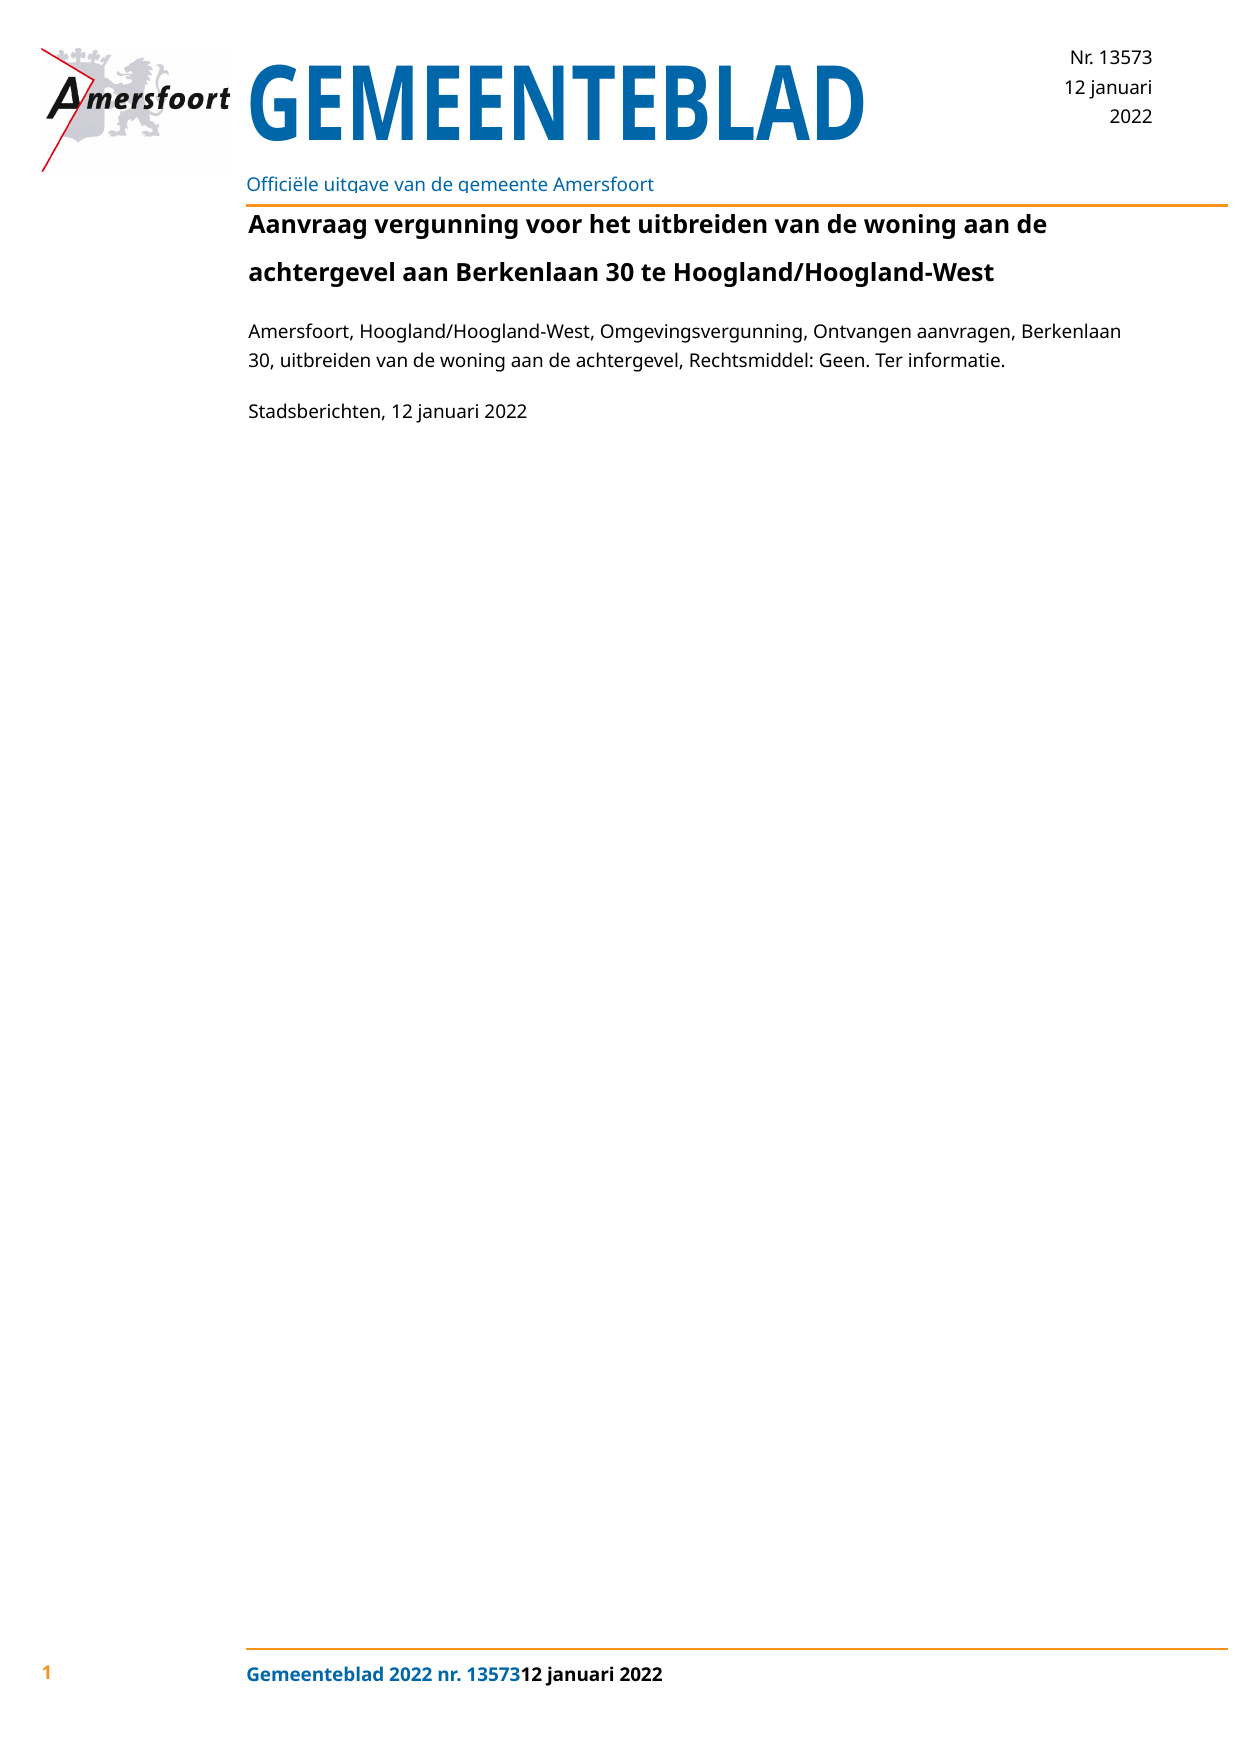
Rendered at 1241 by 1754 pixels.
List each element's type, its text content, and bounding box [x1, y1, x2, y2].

text Aanvraag vergunning voor het uitbreiden van de woning aan de achtergevel aan Berkenlaan 30 te Hoogland/Hoogland-West [248, 207, 1152, 288]
text Amersfoort, Hoogland/Hoogland-West, Omgevingsvergunning, Ontvangen aanvragen, Berkenlaan 30, uitbreiden van de woning aan de achtergevel, Rechtsmiddel: Geen. Ter informatie. [248, 318, 1152, 373]
text Stadsberichten, 12 januari 2022 [248, 398, 1152, 424]
picture [41, 47, 231, 172]
